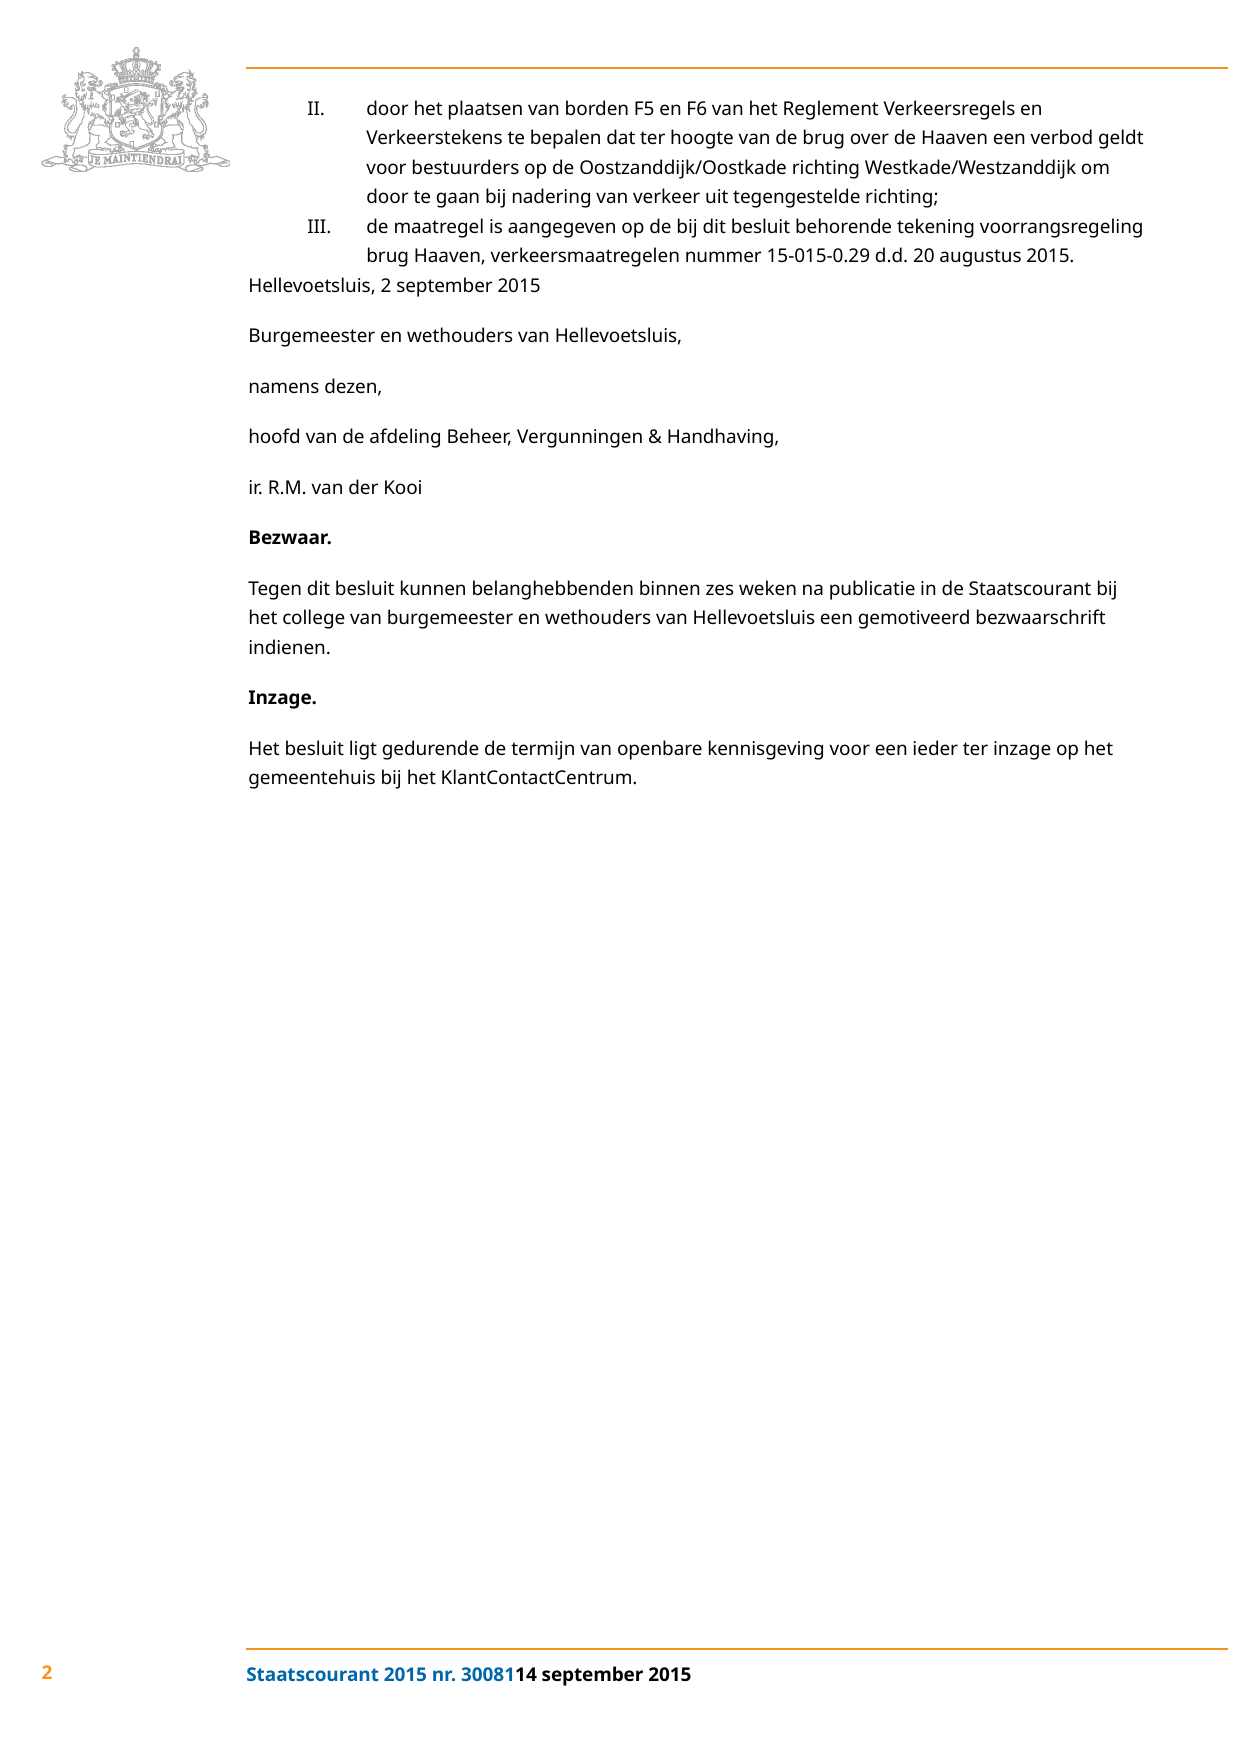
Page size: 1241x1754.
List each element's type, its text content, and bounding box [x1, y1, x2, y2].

text Tegen dit besluit kunnen belanghebbenden binnen zes weken na publicatie in de Staatscourant bij het college van burgemeester en wethouders van Hellevoetsluis een gemotiveerd bezwaarschrift indienen. [248, 575, 1152, 660]
text Burgemeester en wethouders van Hellevoetsluis, [248, 323, 1152, 348]
text hoofd van de afdeling Beheer, Vergunningen & Handhaving, [248, 423, 1152, 449]
text Hellevoetsluis, 2 september 2015 [248, 272, 1152, 298]
text Bezwaar. [248, 524, 1152, 550]
picture [41, 47, 231, 172]
text Inzage. [248, 684, 1152, 710]
text ir. R.M. van der Kooi [248, 474, 1152, 500]
text Het besluit ligt gedurende de termijn van openbare kennisgeving voor een ieder ter inzage op het gemeentehuis bij het KlantContactCentrum. [248, 735, 1152, 790]
list door het plaatsen van borden F5 en F6 van het Reglement Verkeersregels en Verkeerstekens te bepalen dat ter hoogte van de brug over de Haaven een verbod geldt voor bestuurders op de Oostzanddijk/Oostkade richting Westkade/Westzanddijk om door te gaan bij nadering van verkeer uit tegengestelde richting; [307, 95, 1152, 209]
list de maatregel is aangegeven op de bij dit besluit behorende tekening voorrangsregeling brug Haaven, verkeersmaatregelen nummer 15-015-0.29 d.d. 20 augustus 2015. [307, 213, 1152, 268]
text namens dezen, [248, 373, 1152, 399]
